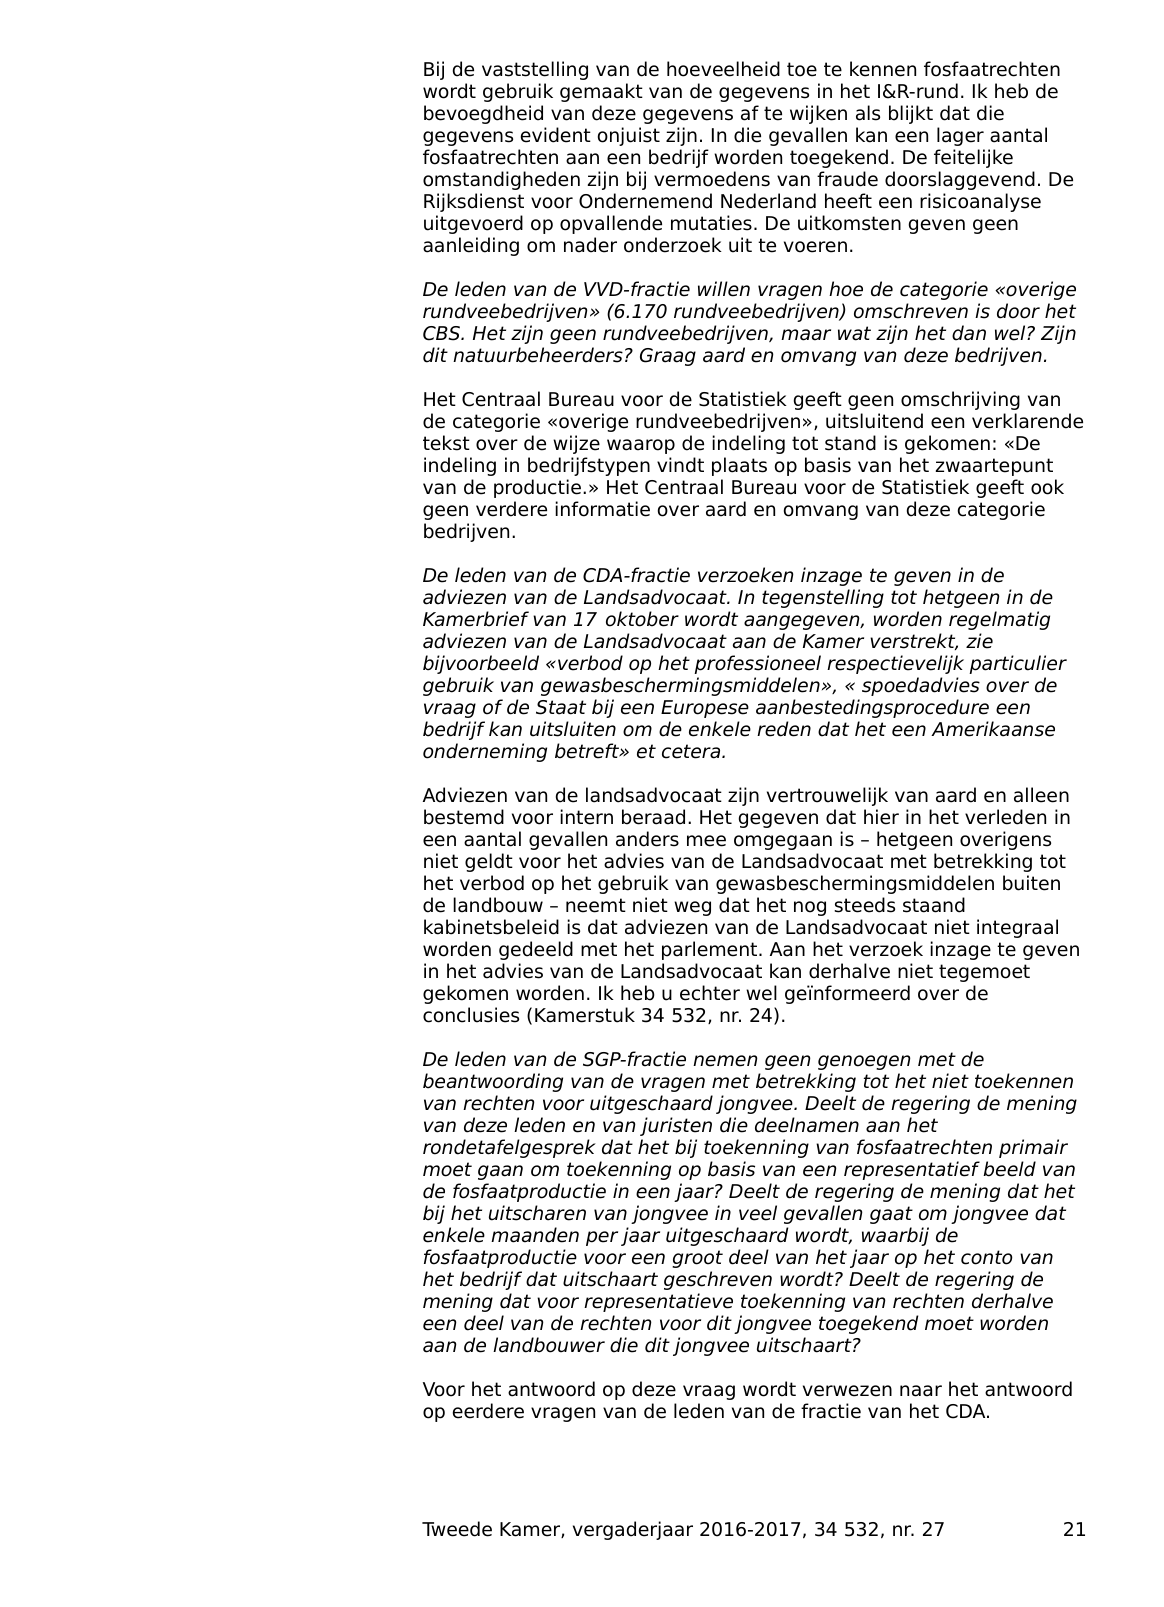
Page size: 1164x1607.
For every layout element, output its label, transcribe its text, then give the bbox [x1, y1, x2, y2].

text Bij de vaststelling van de hoeveelheid toe te kennen fosfaatrechten wordt gebruik gemaakt van de gegevens in het I&R-rund. Ik heb de bevoegdheid van deze gegevens af te wijken als blijkt dat die gegevens evident onjuist zijn. In die gevallen kan een lager aantal fosfaatrechten aan een bedrijf worden toegekend. De feitelijke omstandigheden zijn bij vermoedens van fraude doorslaggevend. De Rijksdienst voor Ondernemend Nederland heeft een risicoanalyse uitgevoerd op opvallende mutaties. De uitkomsten geven geen aanleiding om nader onderzoek uit te voeren. [422, 59, 1087, 257]
text Voor het antwoord op deze vraag wordt verwezen naar het antwoord op eerdere vragen van de leden van de fractie van het CDA. [422, 1379, 1087, 1423]
text De leden van de CDA-fractie verzoeken inzage te geven in de adviezen van de Landsadvocaat. In tegenstelling tot hetgeen in de Kamerbrief van 17 oktober wordt aangegeven, worden regelmatig adviezen van de Landsadvocaat aan de Kamer verstrekt, zie bijvoorbeeld «verbod op het professioneel respectievelijk particulier gebruik van gewasbeschermingsmiddelen», « spoedadvies over de vraag of de Staat bij een Europese aanbestedingsprocedure een bedrijf kan uitsluiten om de enkele reden dat het een Amerikaanse onderneming betreft» et cetera. [422, 565, 1087, 763]
text De leden van de SGP-fractie nemen geen genoegen met de beantwoording van de vragen met betrekking tot het niet toekennen van rechten voor uitgeschaard jongvee. Deelt de regering de mening van deze leden en van juristen die deelnamen aan het rondetafelgesprek dat het bij toekenning van fosfaatrechten primair moet gaan om toekenning op basis van een representatief beeld van de fosfaatproductie in een jaar? Deelt de regering de mening dat het bij het uitscharen van jongvee in veel gevallen gaat om jongvee dat enkele maanden per jaar uitgeschaard wordt, waarbij de fosfaatproductie voor een groot deel van het jaar op het conto van het bedrijf dat uitschaart geschreven wordt? Deelt de regering de mening dat voor representatieve toekenning van rechten derhalve een deel van de rechten voor dit jongvee toegekend moet worden aan de landbouwer die dit jongvee uitschaart? [422, 1049, 1087, 1357]
text De leden van de VVD-fractie willen vragen hoe de categorie «overige rundveebedrijven» (6.170 rundveebedrijven) omschreven is door het CBS. Het zijn geen rundveebedrijven, maar wat zijn het dan wel? Zijn dit natuurbeheerders? Graag aard en omvang van deze bedrijven. [422, 279, 1087, 367]
text Adviezen van de landsadvocaat zijn vertrouwelijk van aard en alleen bestemd voor intern beraad. Het gegeven dat hier in het verleden in een aantal gevallen anders mee omgegaan is – hetgeen overigens niet geldt voor het advies van de Landsadvocaat met betrekking tot het verbod op het gebruik van gewasbeschermingsmiddelen buiten de landbouw – neemt niet weg dat het nog steeds staand kabinetsbeleid is dat adviezen van de Landsadvocaat niet integraal worden gedeeld met het parlement. Aan het verzoek inzage te geven in het advies van de Landsadvocaat kan derhalve niet tegemoet gekomen worden. Ik heb u echter wel geïnformeerd over de conclusies (Kamerstuk 34 532, nr. 24). [422, 785, 1087, 1027]
text Het Centraal Bureau voor de Statistiek geeft geen omschrijving van de categorie «overige rundveebedrijven», uitsluitend een verklarende tekst over de wijze waarop de indeling tot stand is gekomen: «De indeling in bedrijfstypen vindt plaats op basis van het zwaartepunt van de productie.» Het Centraal Bureau voor de Statistiek geeft ook geen verdere informatie over aard en omvang van deze categorie bedrijven. [422, 389, 1087, 543]
